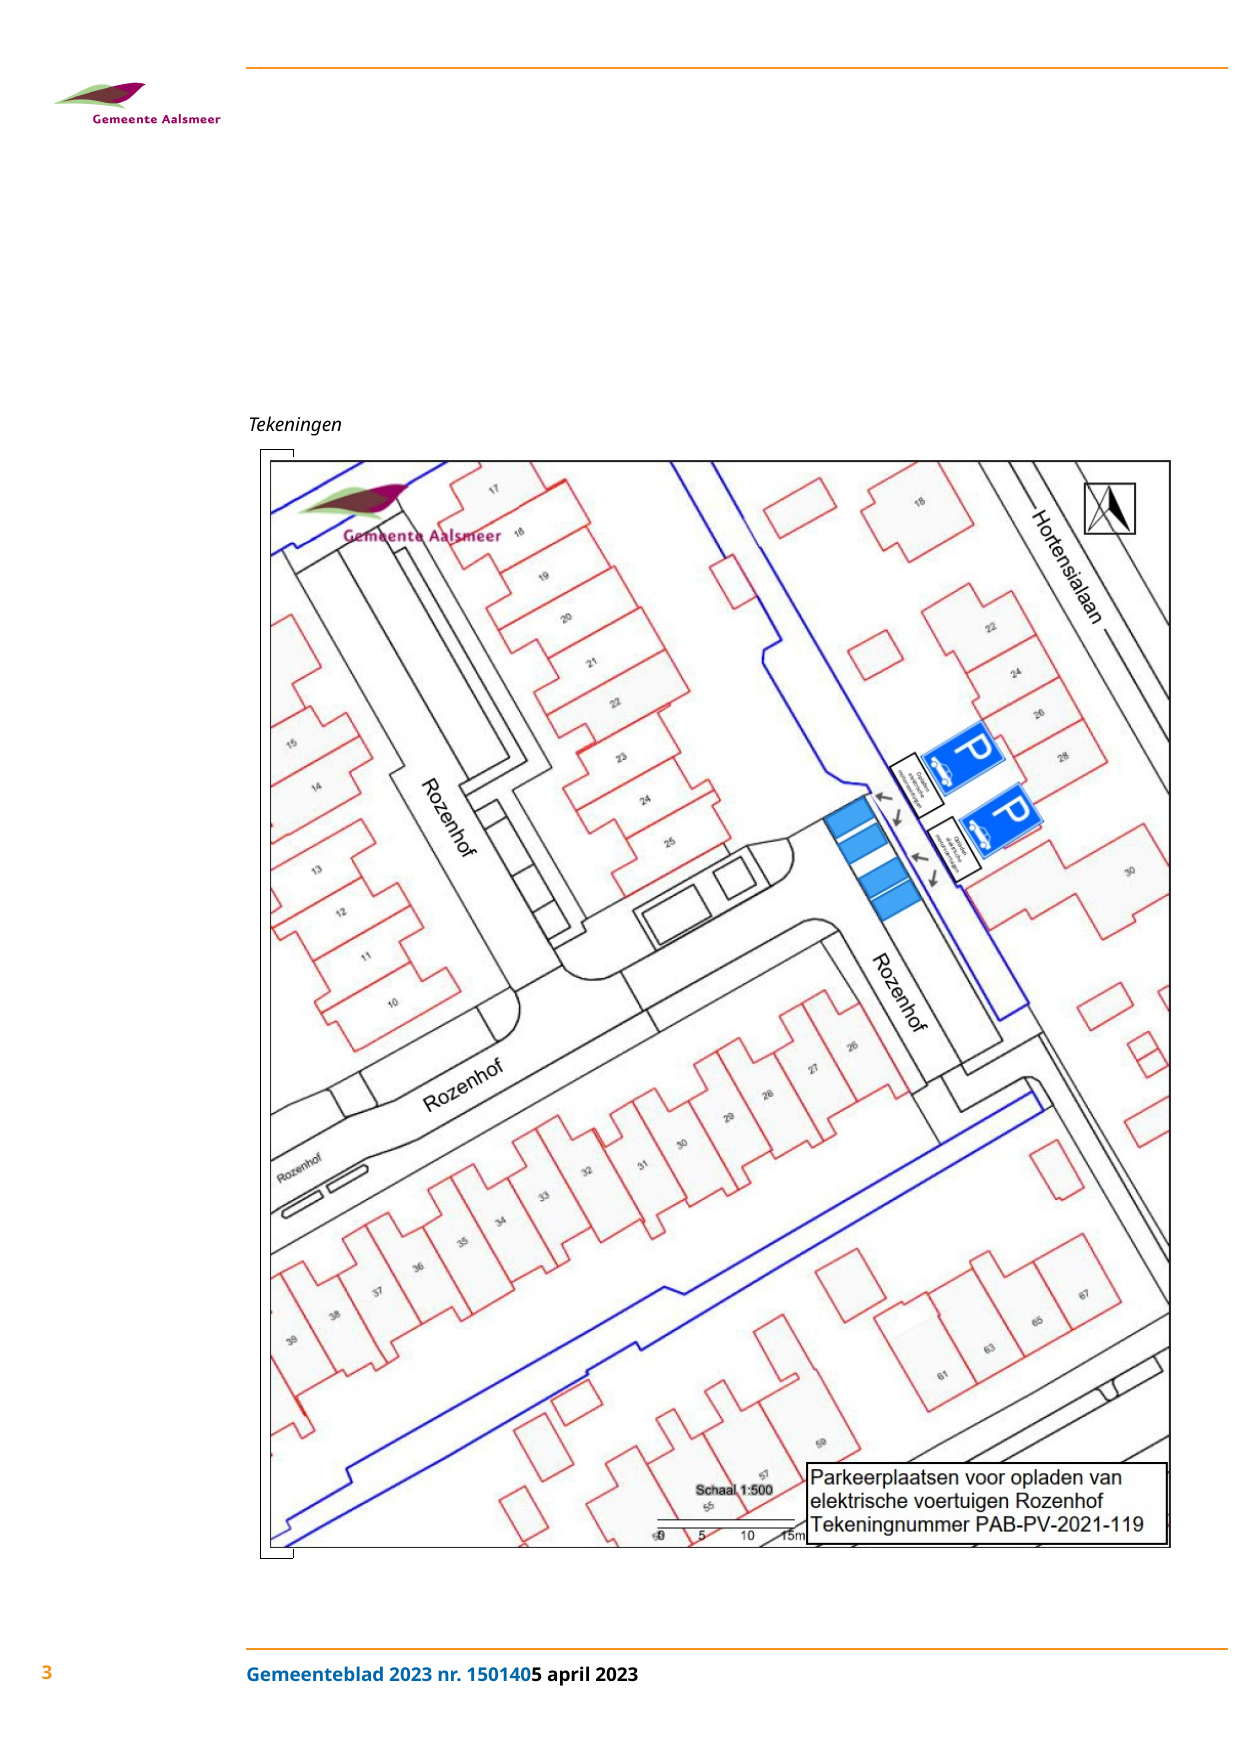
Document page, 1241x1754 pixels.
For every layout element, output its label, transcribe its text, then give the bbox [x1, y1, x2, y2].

picture [268, 457, 1173, 1549]
picture [41, 47, 231, 172]
text Tekeningen [248, 411, 1152, 437]
